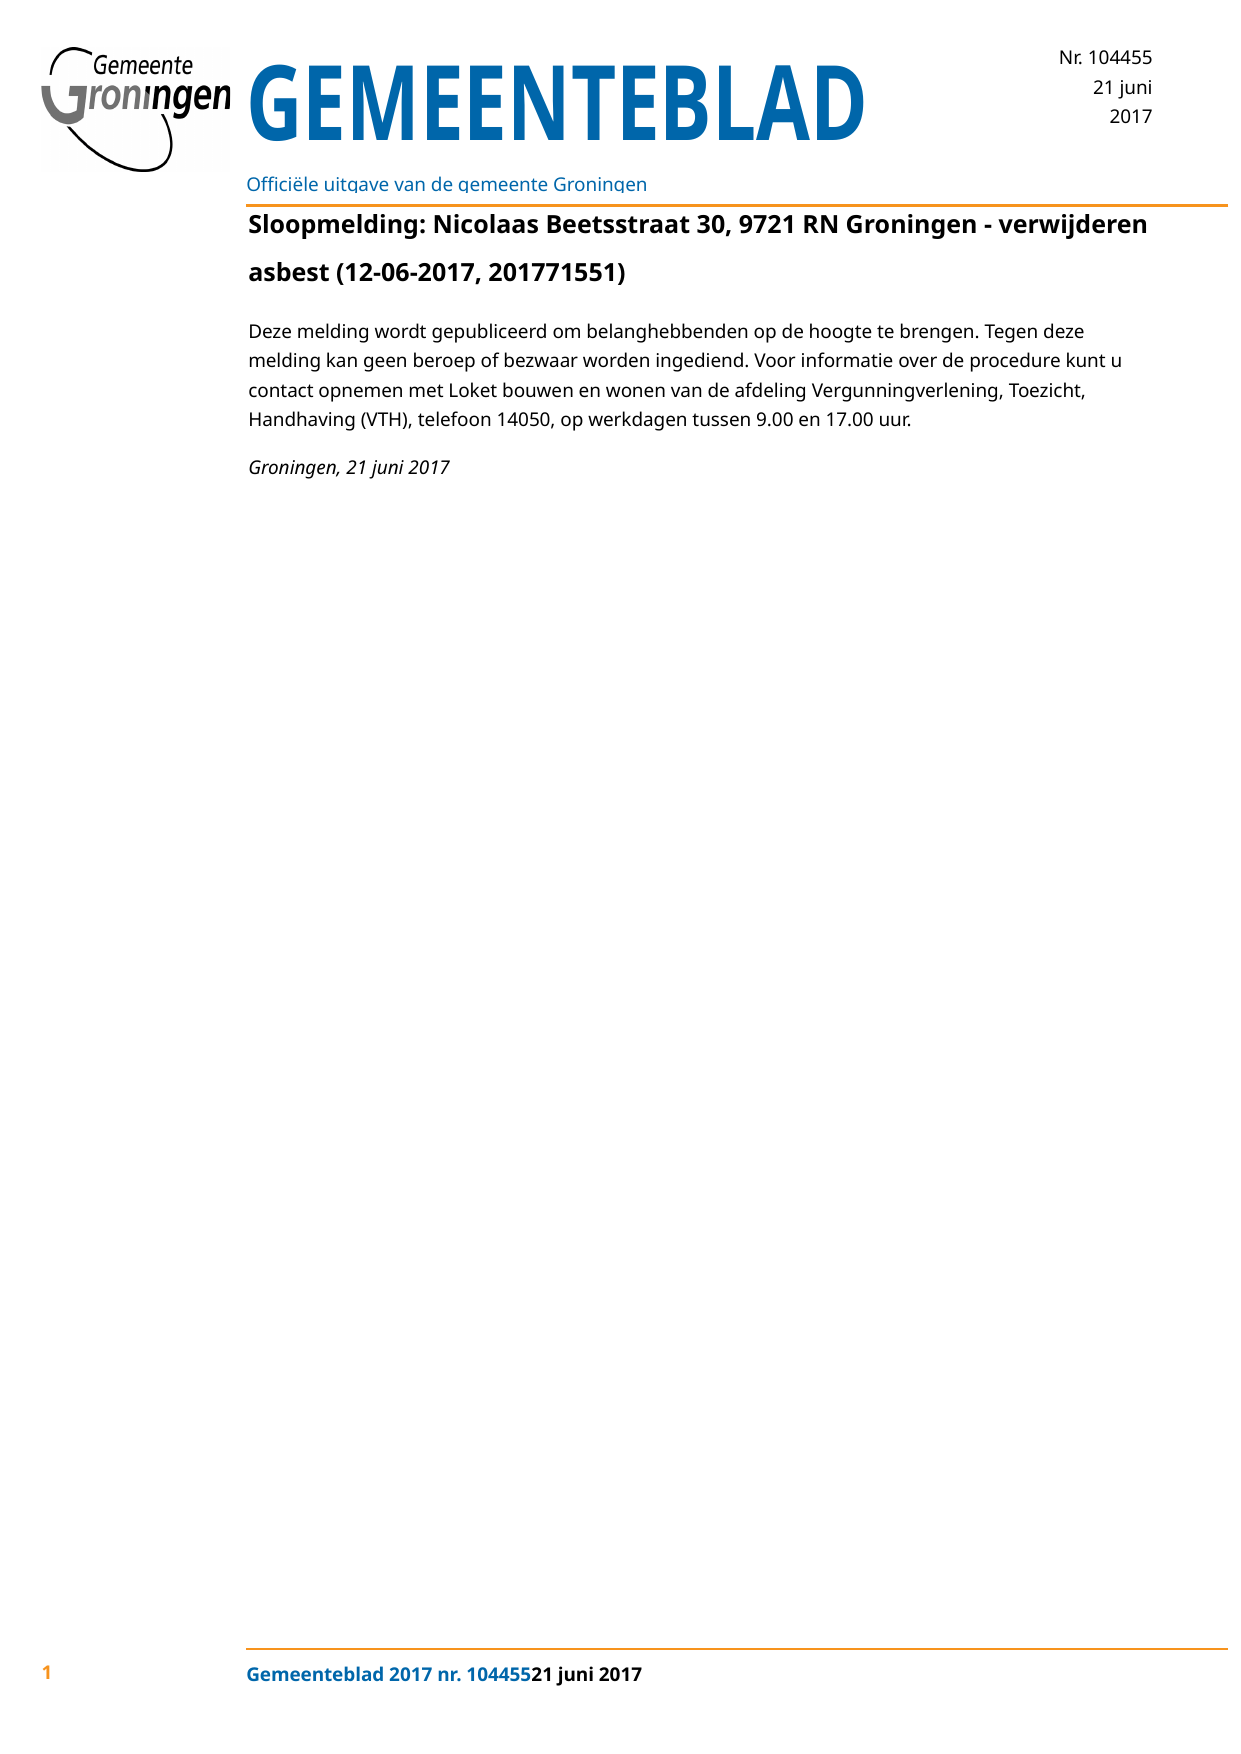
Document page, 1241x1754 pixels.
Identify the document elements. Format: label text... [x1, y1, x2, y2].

text Sloopmelding: Nicolaas Beetsstraat 30, 9721 RN Groningen - verwijderen asbest (12-06-2017, 201771551) [248, 207, 1152, 288]
picture [41, 47, 231, 172]
text Deze melding wordt gepubliceerd om belanghebbenden op de hoogte te brengen. Tegen deze melding kan geen beroep of bezwaar worden ingediend. Voor informatie over de procedure kunt u contact opnemen met Loket bouwen en wonen van de afdeling Vergunningverlening, Toezicht, Handhaving (VTH), telefoon 14050, op werkdagen tussen 9.00 en 17.00 uur. [248, 318, 1152, 432]
text Groningen, 21 juni 2017 [248, 454, 1152, 480]
